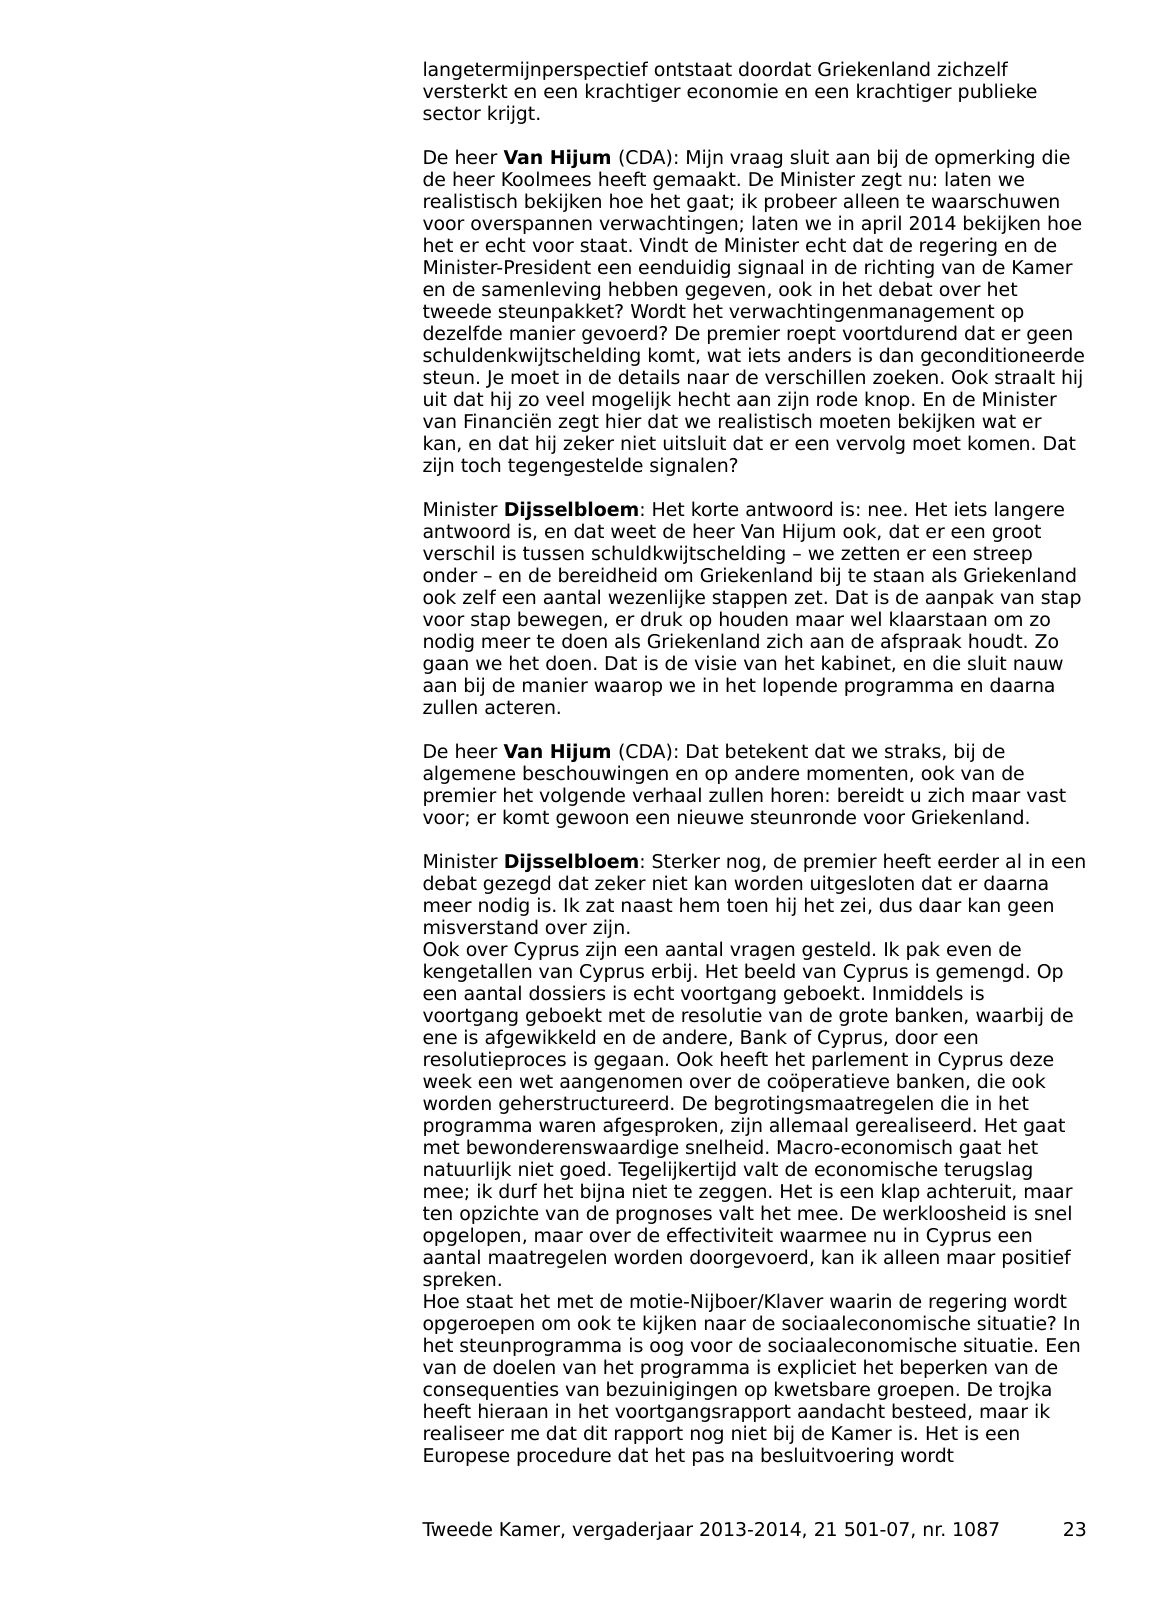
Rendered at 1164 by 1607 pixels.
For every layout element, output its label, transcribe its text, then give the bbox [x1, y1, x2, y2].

text langetermijnperspectief ontstaat doordat Griekenland zichzelf versterkt en een krachtiger economie en een krachtiger publieke sector krijgt. [422, 59, 1087, 125]
text Ook over Cyprus zijn een aantal vragen gesteld. Ik pak even de kengetallen van Cyprus erbij. Het beeld van Cyprus is gemengd. Op een aantal dossiers is echt voortgang geboekt. Inmiddels is voortgang geboekt met de resolutie van de grote banken, waarbij de ene is afgewikkeld en de andere, Bank of Cyprus, door een resolutieproces is gegaan. Ook heeft het parlement in Cyprus deze week een wet aangenomen over de coöperatieve banken, die ook worden geherstructureerd. De begrotingsmaatregelen die in het programma waren afgesproken, zijn allemaal gerealiseerd. Het gaat met bewonderenswaardige snelheid. Macro-economisch gaat het natuurlijk niet goed. Tegelijkertijd valt de economische terugslag mee; ik durf het bijna niet te zeggen. Het is een klap achteruit, maar ten opzichte van de prognoses valt het mee. De werkloosheid is snel opgelopen, maar over de effectiviteit waarmee nu in Cyprus een aantal maatregelen worden doorgevoerd, kan ik alleen maar positief spreken. [422, 939, 1087, 1291]
text De heer Van Hijum (CDA): Dat betekent dat we straks, bij de algemene beschouwingen en op andere momenten, ook van de premier het volgende verhaal zullen horen: bereidt u zich maar vast voor; er komt gewoon een nieuwe steunronde voor Griekenland. [422, 741, 1087, 829]
text Minister Dijsselbloem: Sterker nog, de premier heeft eerder al in een debat gezegd dat zeker niet kan worden uitgesloten dat er daarna meer nodig is. Ik zat naast hem toen hij het zei, dus daar kan geen misverstand over zijn. [422, 851, 1087, 939]
text Minister Dijsselbloem: Het korte antwoord is: nee. Het iets langere antwoord is, en dat weet de heer Van Hijum ook, dat er een groot verschil is tussen schuldkwijtschelding – we zetten er een streep onder – en de bereidheid om Griekenland bij te staan als Griekenland ook zelf een aantal wezenlijke stappen zet. Dat is de aanpak van stap voor stap bewegen, er druk op houden maar wel klaarstaan om zo nodig meer te doen als Griekenland zich aan de afspraak houdt. Zo gaan we het doen. Dat is de visie van het kabinet, en die sluit nauw aan bij de manier waarop we in het lopende programma en daarna zullen acteren. [422, 499, 1087, 719]
text Hoe staat het met de motie-Nijboer/Klaver waarin de regering wordt opgeroepen om ook te kijken naar de sociaaleconomische situatie? In het steunprogramma is oog voor de sociaaleconomische situatie. Een van de doelen van het programma is expliciet het beperken van de consequenties van bezuinigingen op kwetsbare groepen. De trojka heeft hieraan in het voortgangsrapport aandacht besteed, maar ik realiseer me dat dit rapport nog niet bij de Kamer is. Het is een Europese procedure dat het pas na besluitvoering wordt [422, 1291, 1087, 1467]
text De heer Van Hijum (CDA): Mijn vraag sluit aan bij de opmerking die de heer Koolmees heeft gemaakt. De Minister zegt nu: laten we realistisch bekijken hoe het gaat; ik probeer alleen te waarschuwen voor overspannen verwachtingen; laten we in april 2014 bekijken hoe het er echt voor staat. Vindt de Minister echt dat de regering en de Minister-President een eenduidig signaal in de richting van de Kamer en de samenleving hebben gegeven, ook in het debat over het tweede steunpakket? Wordt het verwachtingenmanagement op dezelfde manier gevoerd? De premier roept voortdurend dat er geen schuldenkwijtschelding komt, wat iets anders is dan geconditioneerde steun. Je moet in de details naar de verschillen zoeken. Ook straalt hij uit dat hij zo veel mogelijk hecht aan zijn rode knop. En de Minister van Financiën zegt hier dat we realistisch moeten bekijken wat er kan, en dat hij zeker niet uitsluit dat er een vervolg moet komen. Dat zijn toch tegengestelde signalen? [422, 147, 1087, 477]
